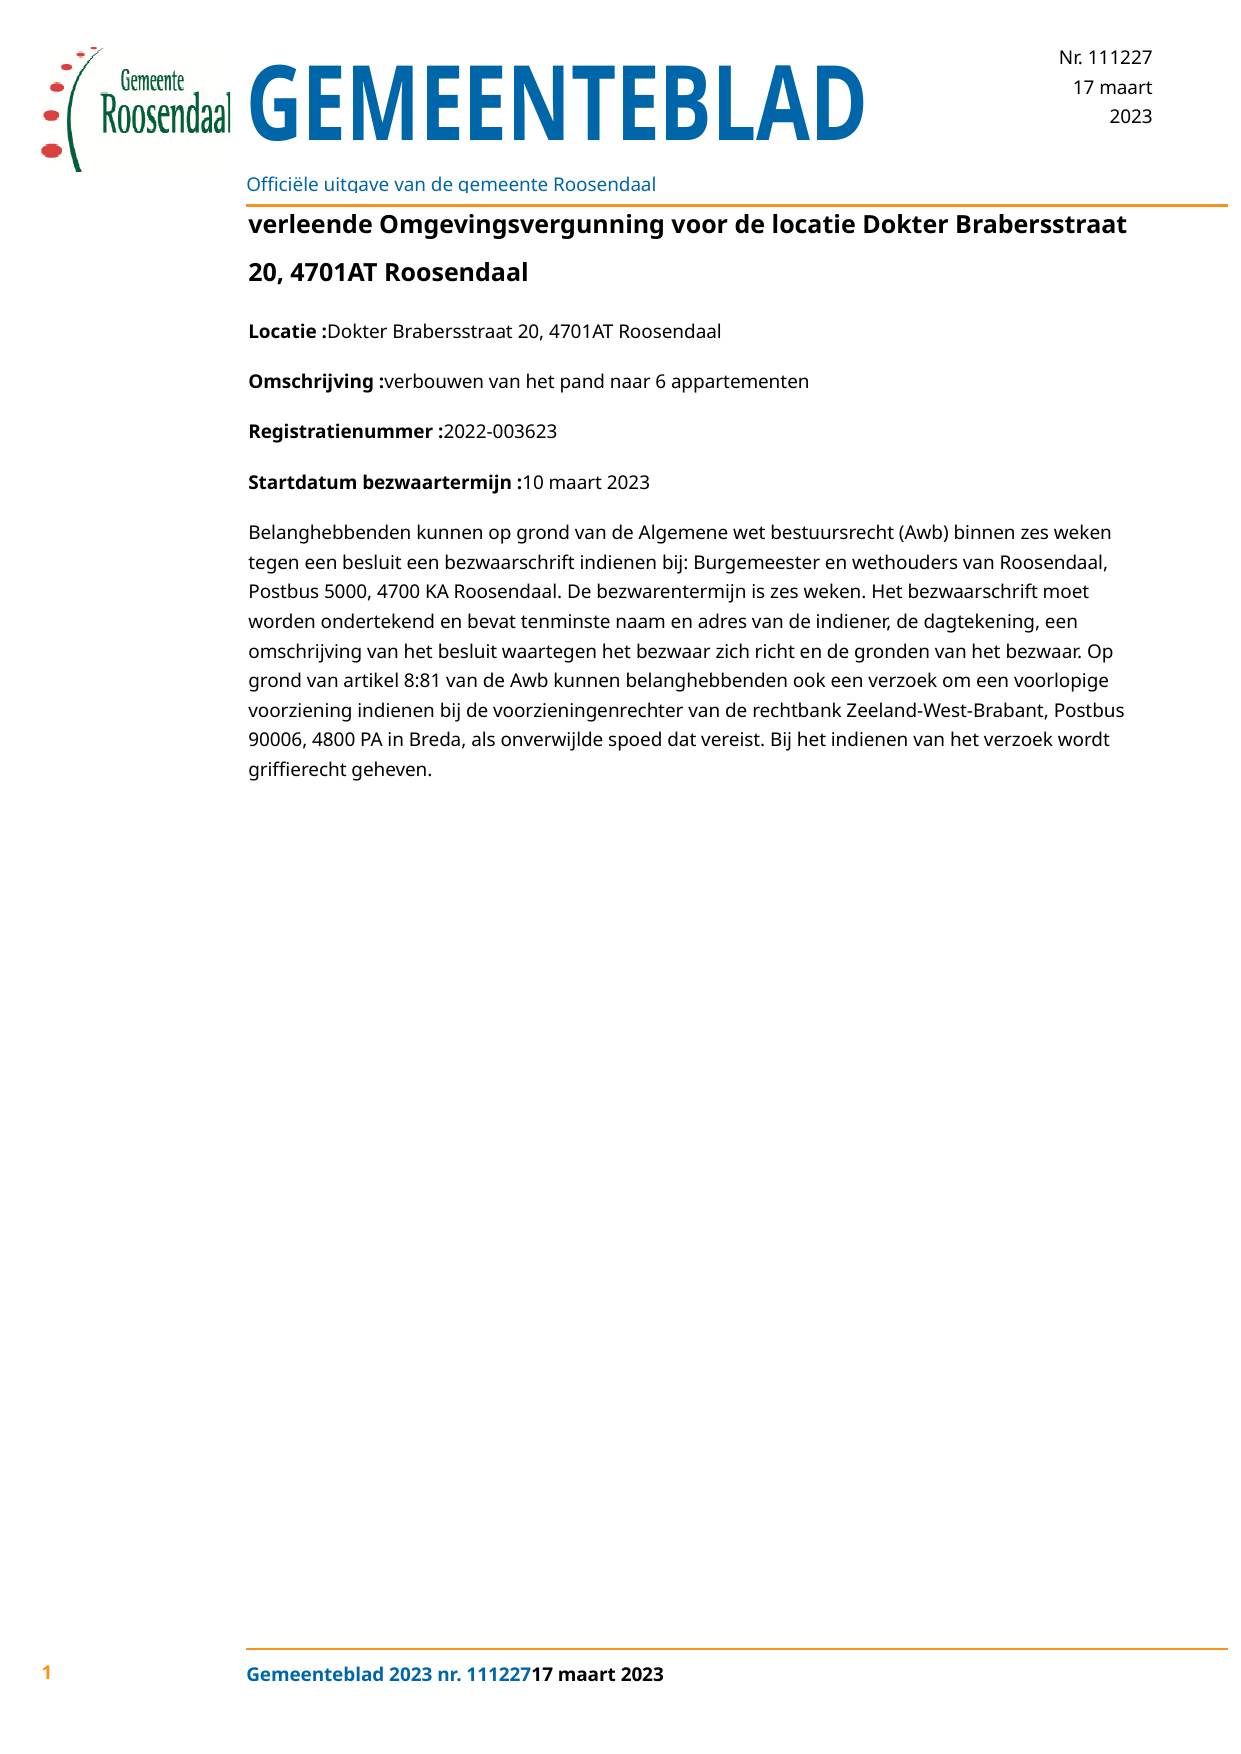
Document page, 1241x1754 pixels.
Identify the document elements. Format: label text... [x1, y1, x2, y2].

text Omschrijving :verbouwen van het pand naar 6 appartementen [248, 368, 1152, 394]
text Belanghebbenden kunnen op grond van de Algemene wet bestuursrecht (Awb) binnen zes weken tegen een besluit een bezwaarschrift indienen bij: Burgemeester en wethouders van Roosendaal, Postbus 5000, 4700 KA Roosendaal. De bezwarentermijn is zes weken. Het bezwaarschrift moet worden ondertekend en bevat tenminste naam en adres van de indiener, de dagtekening, een omschrijving van het besluit waartegen het bezwaar zich richt en de gronden van het bezwaar. Op grond van artikel 8:81 van de Awb kunnen belanghebbenden ook een verzoek om een voorlopige voorziening indienen bij de voorzieningenrechter van de rechtbank Zeeland-West-Brabant, Postbus 90006, 4800 PA in Breda, als onverwijlde spoed dat vereist. Bij het indienen van het verzoek wordt griffierecht geheven. [248, 519, 1152, 782]
text Registratienummer :2022-003623 [248, 419, 1152, 444]
text verleende Omgevingsvergunning voor de locatie Dokter Brabersstraat 20, 4701AT Roosendaal [248, 207, 1152, 288]
text Locatie :Dokter Brabersstraat 20, 4701AT Roosendaal [248, 318, 1152, 344]
text Startdatum bezwaartermijn :10 maart 2023 [248, 469, 1152, 495]
picture [41, 47, 231, 172]
